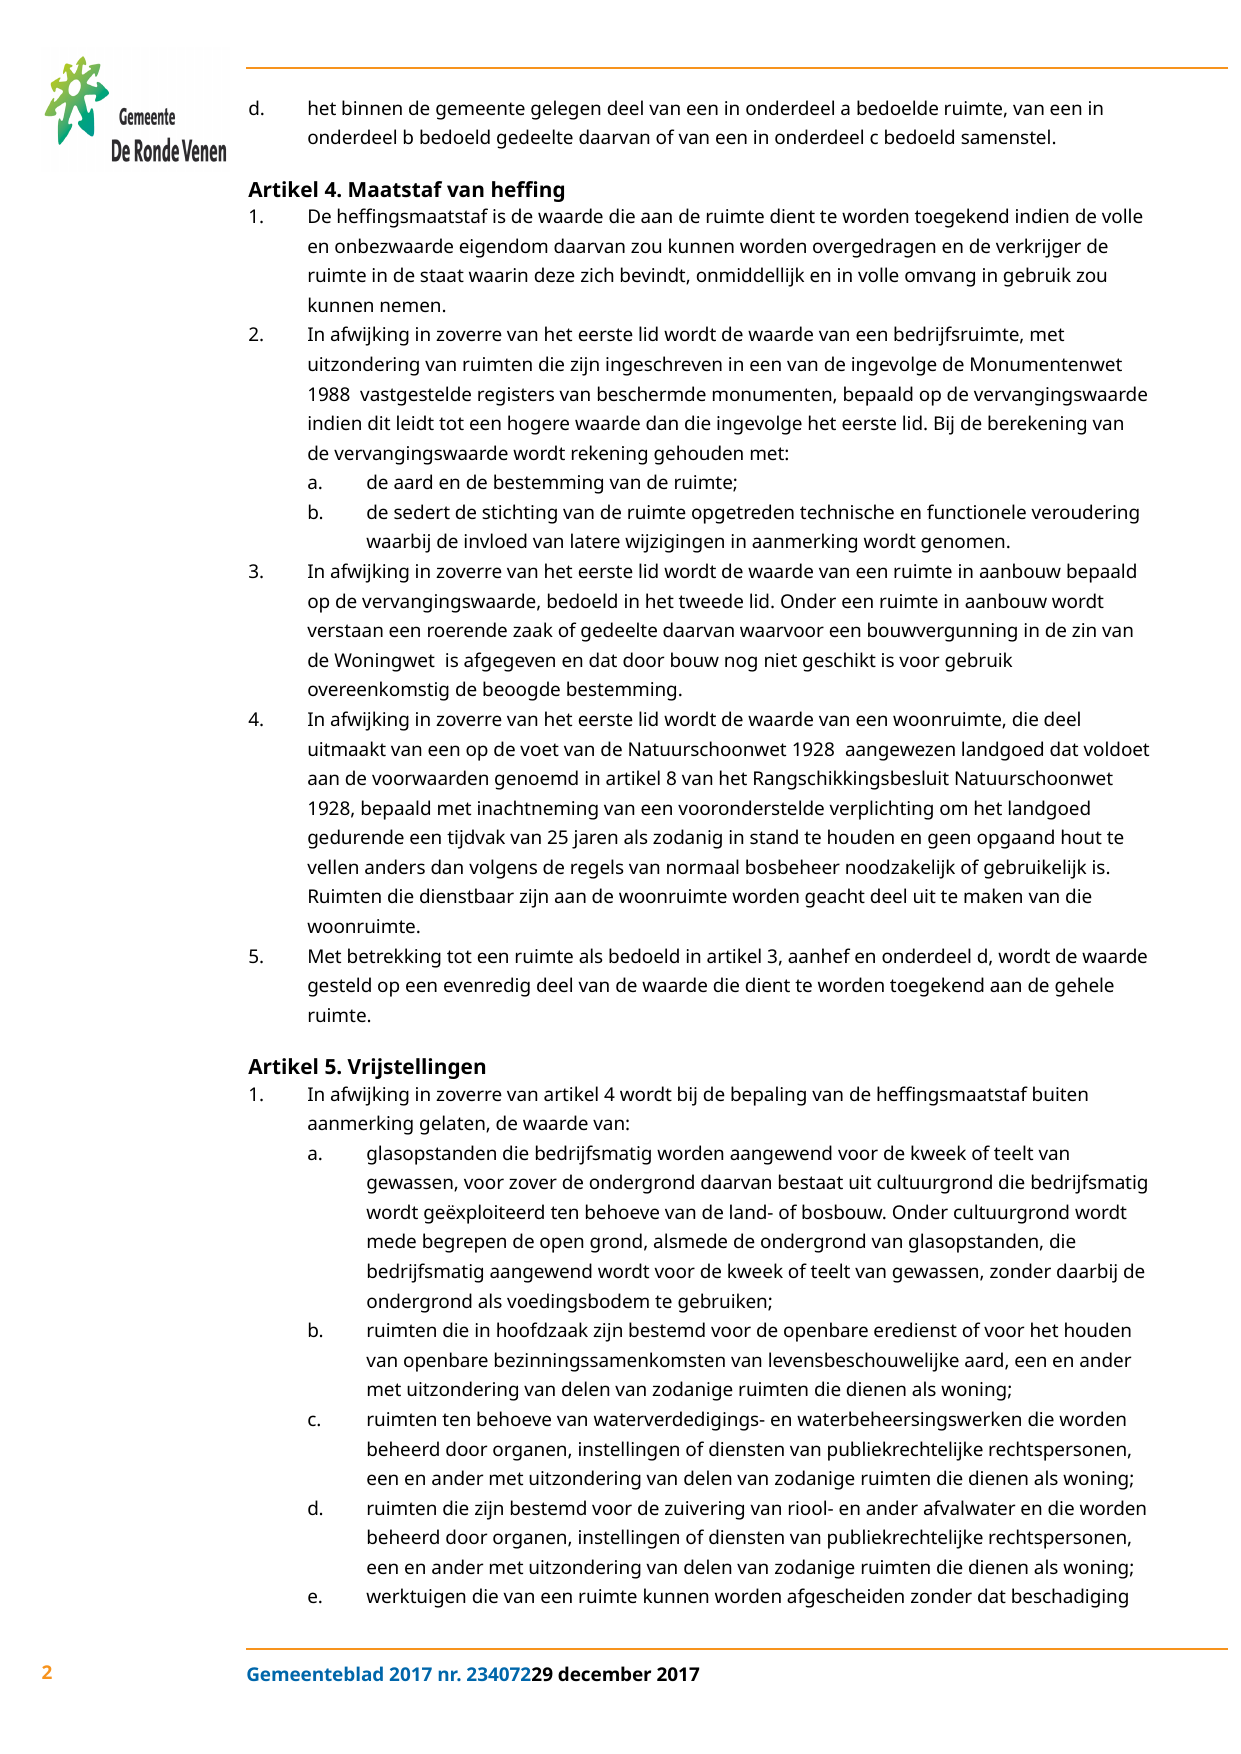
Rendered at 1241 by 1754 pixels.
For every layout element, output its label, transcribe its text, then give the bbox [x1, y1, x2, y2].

list ruimten ten behoeve van waterverdedigings- en waterbeheersingswerken die worden beheerd door organen, instellingen of diensten van publiekrechtelijke rechtspersonen, een en ander met uitzondering van delen van zodanige ruimten die dienen als woning; [307, 1406, 1152, 1491]
picture [41, 47, 231, 172]
list Met betrekking tot een ruimte als bedoeld in artikel 3, aanhef en onderdeel d, wordt de waarde gesteld op een evenredig deel van de waarde die dient te worden toegekend aan de gehele ruimte. [248, 943, 1152, 1028]
list De heffingsmaatstaf is de waarde die aan de ruimte dient te worden toegekend indien de volle en onbezwaarde eigendom daarvan zou kunnen worden overgedragen en de verkrijger de ruimte in de staat waarin deze zich bevindt, onmiddellijk en in volle omvang in gebruik zou kunnen nemen. [248, 203, 1152, 318]
list In afwijking in zoverre van het eerste lid wordt de waarde van een ruimte in aanbouw bepaald op de vervangingswaarde, bedoeld in het tweede lid. Onder een ruimte in aanbouw wordt verstaan een roerende zaak of gedeelte daarvan waarvoor een bouwvergunning in de zin van de Woningwet is afgegeven en dat door bouw nog niet geschikt is voor gebruik overeenkomstig de beoogde bestemming. [248, 558, 1152, 702]
list glasopstanden die bedrijfsmatig worden aangewend voor de kweek of teelt van gewassen, voor zover de ondergrond daarvan bestaat uit cultuurgrond die bedrijfsmatig wordt geëxploiteerd ten behoeve van de land- of bosbouw. Onder cultuurgrond wordt mede begrepen de open grond, alsmede de ondergrond van glasopstanden, die bedrijfsmatig aangewend wordt voor de kweek of teelt van gewassen, zonder daarbij de ondergrond als voedingsbodem te gebruiken; [307, 1140, 1152, 1314]
list In afwijking in zoverre van het eerste lid wordt de waarde van een woonruimte, die deel uitmaakt van een op de voet van de Natuurschoonwet 1928 aangewezen landgoed dat voldoet aan de voorwaarden genoemd in artikel 8 van het Rangschikkingsbesluit Natuurschoonwet 1928, bepaald met inachtneming van een vooronderstelde verplichting om het landgoed gedurende een tijdvak van 25 jaren als zodanig in stand te houden en geen opgaand hout te vellen anders dan volgens de regels van normaal bosbeheer noodzakelijk of gebruikelijk is. Ruimten die dienstbaar zijn aan de woonruimte worden geacht deel uit te maken van die woonruimte. [248, 706, 1152, 939]
list In afwijking in zoverre van artikel 4 wordt bij de bepaling van de heffingsmaatstaf buiten aanmerking gelaten, de waarde van: [248, 1081, 1152, 1136]
text Artikel 5. Vrijstellingen [248, 1052, 1152, 1081]
list de sedert de stichting van de ruimte opgetreden technische en functionele veroudering waarbij de invloed van latere wijzigingen in aanmerking wordt genomen. [307, 499, 1152, 554]
list de aard en de bestemming van de ruimte; [307, 469, 1152, 495]
list werktuigen die van een ruimte kunnen worden afgescheiden zonder dat beschadiging [307, 1584, 1152, 1609]
list ruimten die in hoofdzaak zijn bestemd voor de openbare eredienst of voor het houden van openbare bezinningssamenkomsten van levensbeschouwelijke aard, een en ander met uitzondering van delen van zodanige ruimten die dienen als woning; [307, 1317, 1152, 1402]
list ruimten die zijn bestemd voor de zuivering van riool- en ander afvalwater en die worden beheerd door organen, instellingen of diensten van publiekrechtelijke rechtspersonen, een en ander met uitzondering van delen van zodanige ruimten die dienen als woning; [307, 1495, 1152, 1580]
text Artikel 4. Maatstaf van heffing [248, 175, 1152, 203]
list In afwijking in zoverre van het eerste lid wordt de waarde van een bedrijfsruimte, met uitzondering van ruimten die zijn ingeschreven in een van de ingevolge de Monumentenwet 1988 vastgestelde registers van beschermde monumenten, bepaald op de vervangingswaarde indien dit leidt tot een hogere waarde dan die ingevolge het eerste lid. Bij de berekening van de vervangingswaarde wordt rekening gehouden met: [248, 322, 1152, 466]
list het binnen de gemeente gelegen deel van een in onderdeel a bedoelde ruimte, van een in onderdeel b bedoeld gedeelte daarvan of van een in onderdeel c bedoeld samenstel. [248, 95, 1152, 150]
